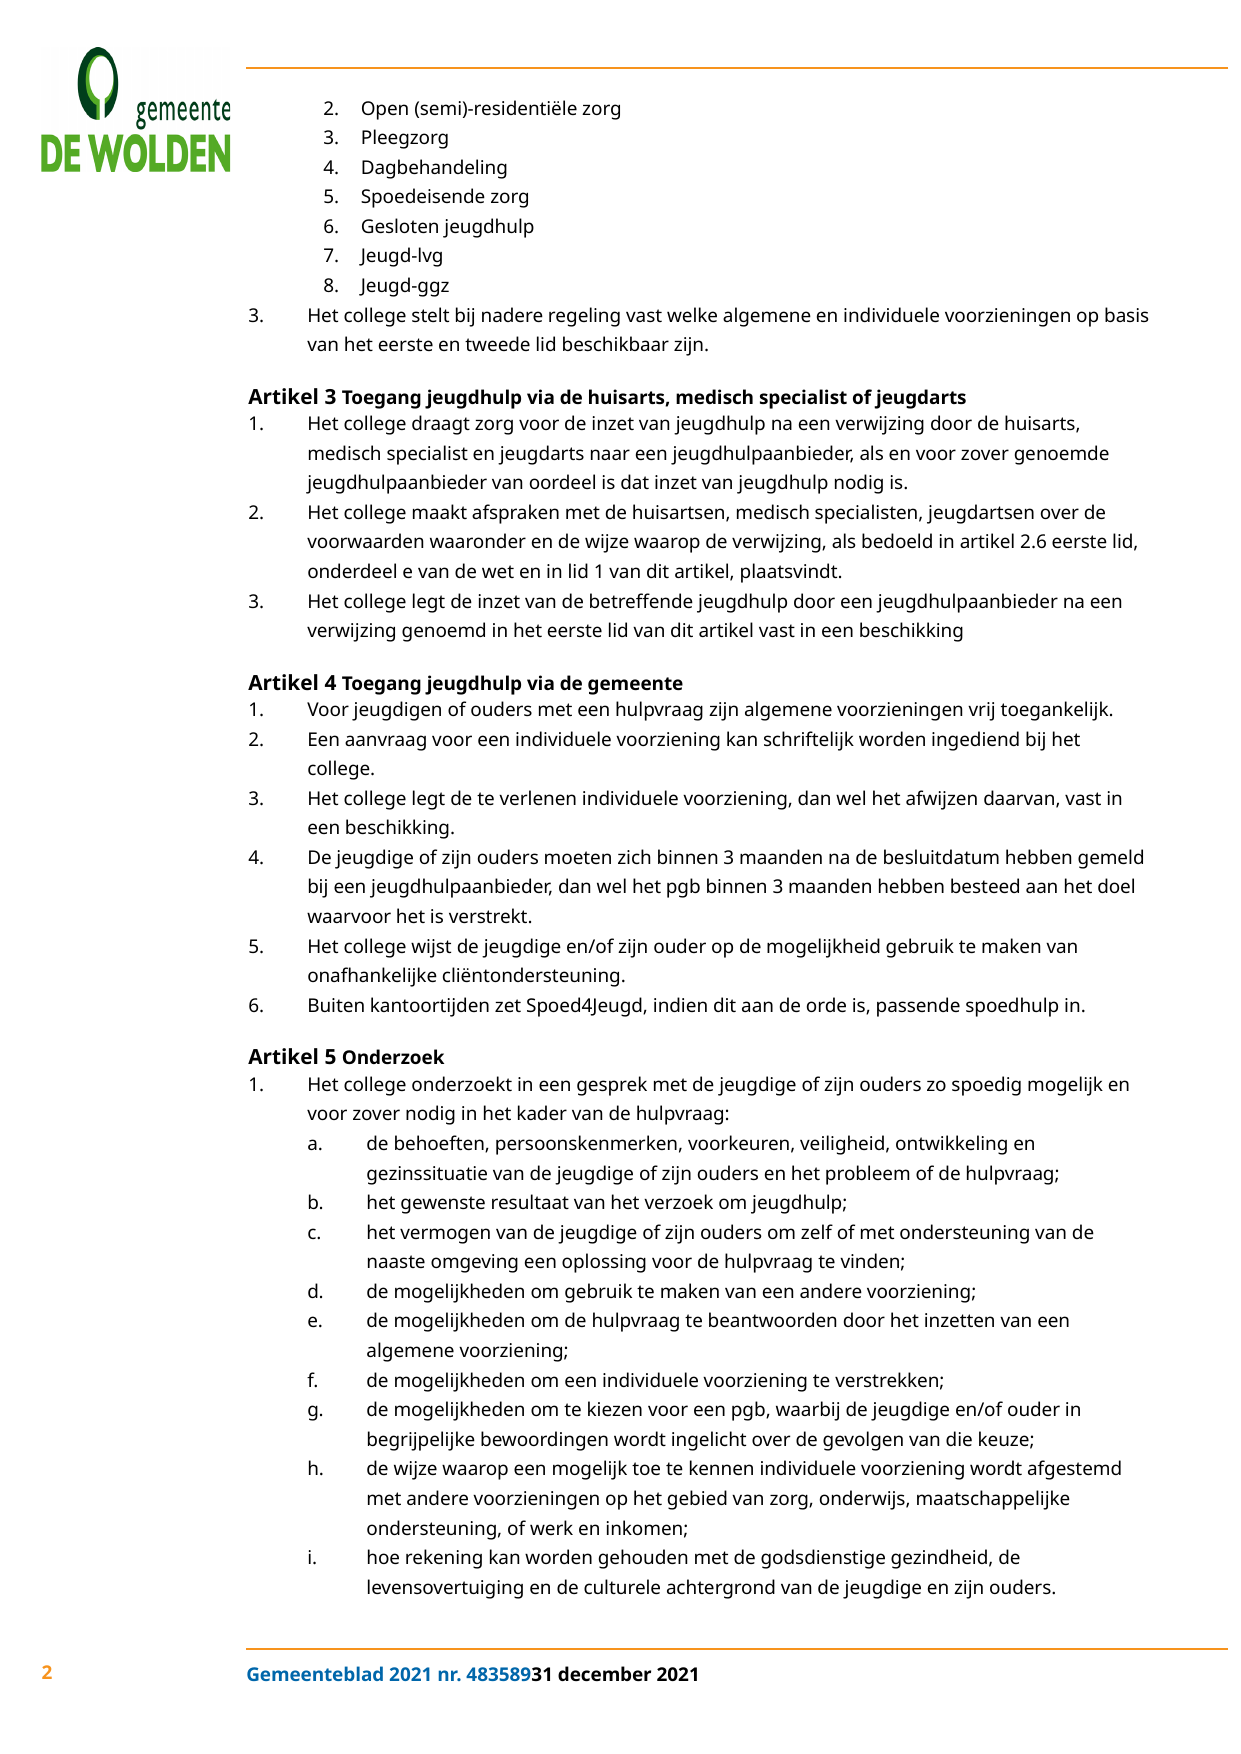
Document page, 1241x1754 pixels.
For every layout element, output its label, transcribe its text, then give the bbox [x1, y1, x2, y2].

list Het college stelt bij nadere regeling vast welke algemene en individuele voorzieningen op basis van het eerste en tweede lid beschikbaar zijn. [248, 302, 1152, 357]
list Het college onderzoekt in een gesprek met de jeugdige of zijn ouders zo spoedig mogelijk en voor zover nodig in het kader van de hulpvraag: [248, 1071, 1152, 1126]
text Artikel 4 Toegang jeugdhulp via de gemeente [248, 668, 1152, 696]
list Spoedeisende zorg [323, 183, 1152, 209]
list Jeugd-lvg [323, 243, 1152, 268]
list de mogelijkheden om een individuele voorziening te verstrekken; [307, 1367, 1152, 1392]
list Open (semi)-residentiële zorg [323, 95, 1152, 121]
text Artikel 5 Onderzoek [248, 1042, 1152, 1071]
list Pleegzorg [323, 124, 1152, 150]
list de mogelijkheden om de hulpvraag te beantwoorden door het inzetten van een algemene voorziening; [307, 1308, 1152, 1363]
list Een aanvraag voor een individuele voorziening kan schriftelijk worden ingediend bij het college. [248, 726, 1152, 781]
list Het college draagt zorg voor de inzet van jeugdhulp na een verwijzing door de huisarts, medisch specialist en jeugdarts naar een jeugdhulpaanbieder, als en voor zover genoemde jeugdhulpaanbieder van oordeel is dat inzet van jeugdhulp nodig is. [248, 410, 1152, 495]
list Gesloten jeugdhulp [323, 213, 1152, 239]
list De jeugdige of zijn ouders moeten zich binnen 3 maanden na de besluitdatum hebben gemeld bij een jeugdhulpaanbieder, dan wel het pgb binnen 3 maanden hebben besteed aan het doel waarvoor het is verstrekt. [248, 844, 1152, 929]
text Artikel 3 Toegang jeugdhulp via de huisarts, medisch specialist of jeugdarts [248, 382, 1152, 410]
list Dagbehandeling [323, 154, 1152, 180]
list hoe rekening kan worden gehouden met de godsdienstige gezindheid, de levensovertuiging en de culturele achtergrond van de jeugdige en zijn ouders. [307, 1544, 1152, 1599]
list Het college wijst de jeugdige en/of zijn ouder op de mogelijkheid gebruik te maken van onafhankelijke cliëntondersteuning. [248, 933, 1152, 988]
list Het college legt de te verlenen individuele voorziening, dan wel het afwijzen daarvan, vast in een beschikking. [248, 785, 1152, 840]
picture [41, 47, 231, 172]
list het vermogen van de jeugdige of zijn ouders om zelf of met ondersteuning van de naaste omgeving een oplossing voor de hulpvraag te vinden; [307, 1219, 1152, 1274]
list de mogelijkheden om te kiezen voor een pgb, waarbij de jeugdige en/of ouder in begrijpelijke bewoordingen wordt ingelicht over de gevolgen van die keuze; [307, 1396, 1152, 1452]
list Voor jeugdigen of ouders met een hulpvraag zijn algemene voorzieningen vrij toegankelijk. [248, 696, 1152, 722]
list Buiten kantoortijden zet Spoed4Jeugd, indien dit aan de orde is, passende spoedhulp in. [248, 992, 1152, 1018]
list Het college legt de inzet van de betreffende jeugdhulp door een jeugdhulpaanbieder na een verwijzing genoemd in het eerste lid van dit artikel vast in een beschikking [248, 588, 1152, 643]
list het gewenste resultaat van het verzoek om jeugdhulp; [307, 1189, 1152, 1215]
list Het college maakt afspraken met de huisartsen, medisch specialisten, jeugdartsen over de voorwaarden waaronder en de wijze waarop de verwijzing, als bedoeld in artikel 2.6 eerste lid, onderdeel e van de wet en in lid 1 van dit artikel, plaatsvindt. [248, 499, 1152, 584]
list de wijze waarop een mogelijk toe te kennen individuele voorziening wordt afgestemd met andere voorzieningen op het gebied van zorg, onderwijs, maatschappelijke ondersteuning, of werk en inkomen; [307, 1456, 1152, 1540]
list de mogelijkheden om gebruik te maken van een andere voorziening; [307, 1278, 1152, 1304]
list Jeugd-ggz [323, 272, 1152, 298]
list de behoeften, persoonskenmerken, voorkeuren, veiligheid, ontwikkeling en gezinssituatie van de jeugdige of zijn ouders en het probleem of de hulpvraag; [307, 1130, 1152, 1185]
